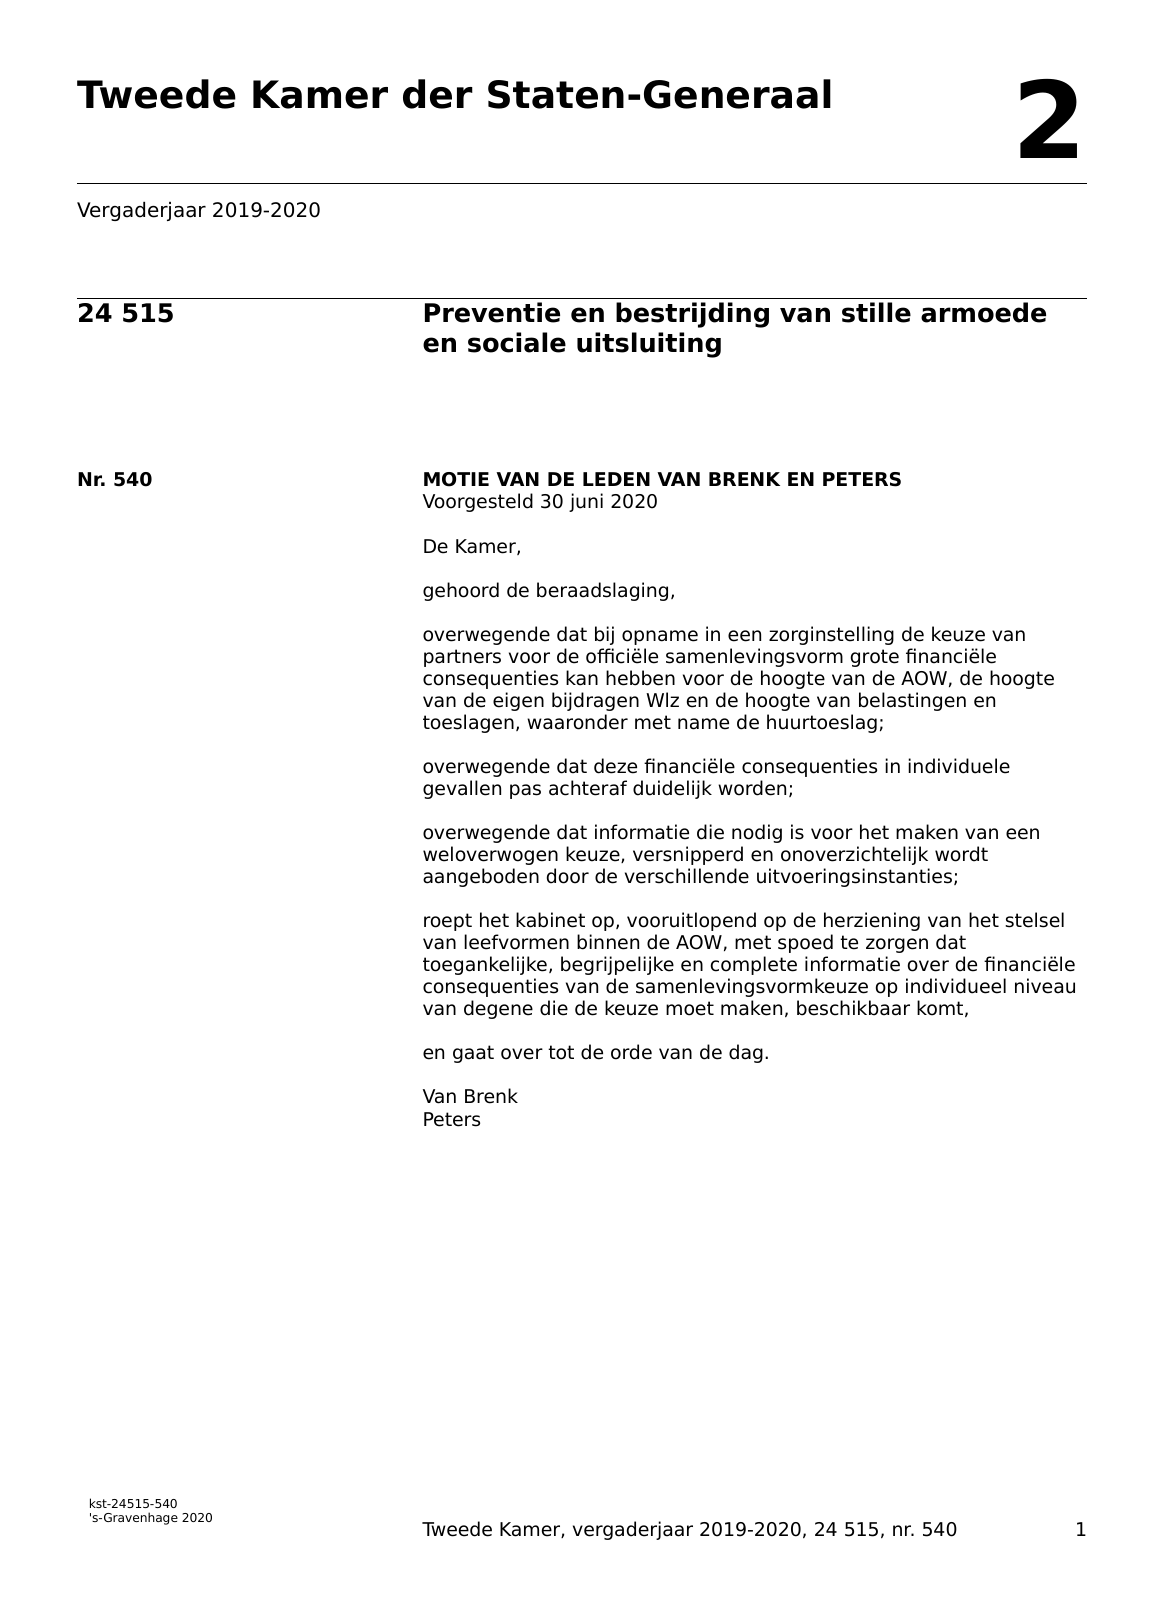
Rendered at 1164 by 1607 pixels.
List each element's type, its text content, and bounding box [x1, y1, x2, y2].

text 's-Gravenhage 2020 [88, 1511, 323, 1525]
text en gaat over tot de orde van de dag. [422, 1042, 1087, 1064]
subtitle 24 515 Preventie en bestrijding van stille armoede en sociale uitsluiting [77, 299, 1087, 358]
text overwegende dat deze financiële consequenties in individuele gevallen pas achteraf duidelijk worden; [422, 756, 1087, 800]
text roept het kabinet op, vooruitlopend op de herziening van het stelsel van leefvormen binnen de AOW, met spoed te zorgen dat toegankelijke, begrijpelijke en complete informatie over de financiële consequenties van de samenlevingsvormkeuze op individueel niveau van degene die de keuze moet maken, beschikbaar komt, [422, 910, 1087, 1020]
text overwegende dat informatie die nodig is voor het maken van een weloverwogen keuze, versnipperd en onoverzichtelijk wordt aangeboden door de verschillende uitvoeringsinstanties; [422, 822, 1087, 888]
text Peters [422, 1108, 1087, 1130]
text overwegende dat bij opname in een zorginstelling de keuze van partners voor de officiële samenlevingsvorm grote financiële consequenties kan hebben voor de hoogte van de AOW, de hoogte van de eigen bijdragen Wlz en de hoogte van belastingen en toeslagen, waaronder met name de huurtoeslag; [422, 624, 1087, 734]
text Van Brenk [422, 1086, 1087, 1108]
text De Kamer, [422, 536, 1087, 557]
table_header Tweede Kamer der Staten-Generaal [77, 59, 886, 183]
text kst-24515-540 [88, 1497, 323, 1511]
table_header 2 [886, 59, 1087, 183]
text gehoord de beraadslaging, [422, 580, 1087, 602]
text Voorgesteld 30 juni 2020 [422, 491, 1087, 513]
subtitle Nr. 540 MOTIE VAN DE LEDEN VAN BRENK EN PETERS [77, 469, 1087, 491]
table_cell Vergaderjaar 2019-2020 [77, 184, 1087, 298]
